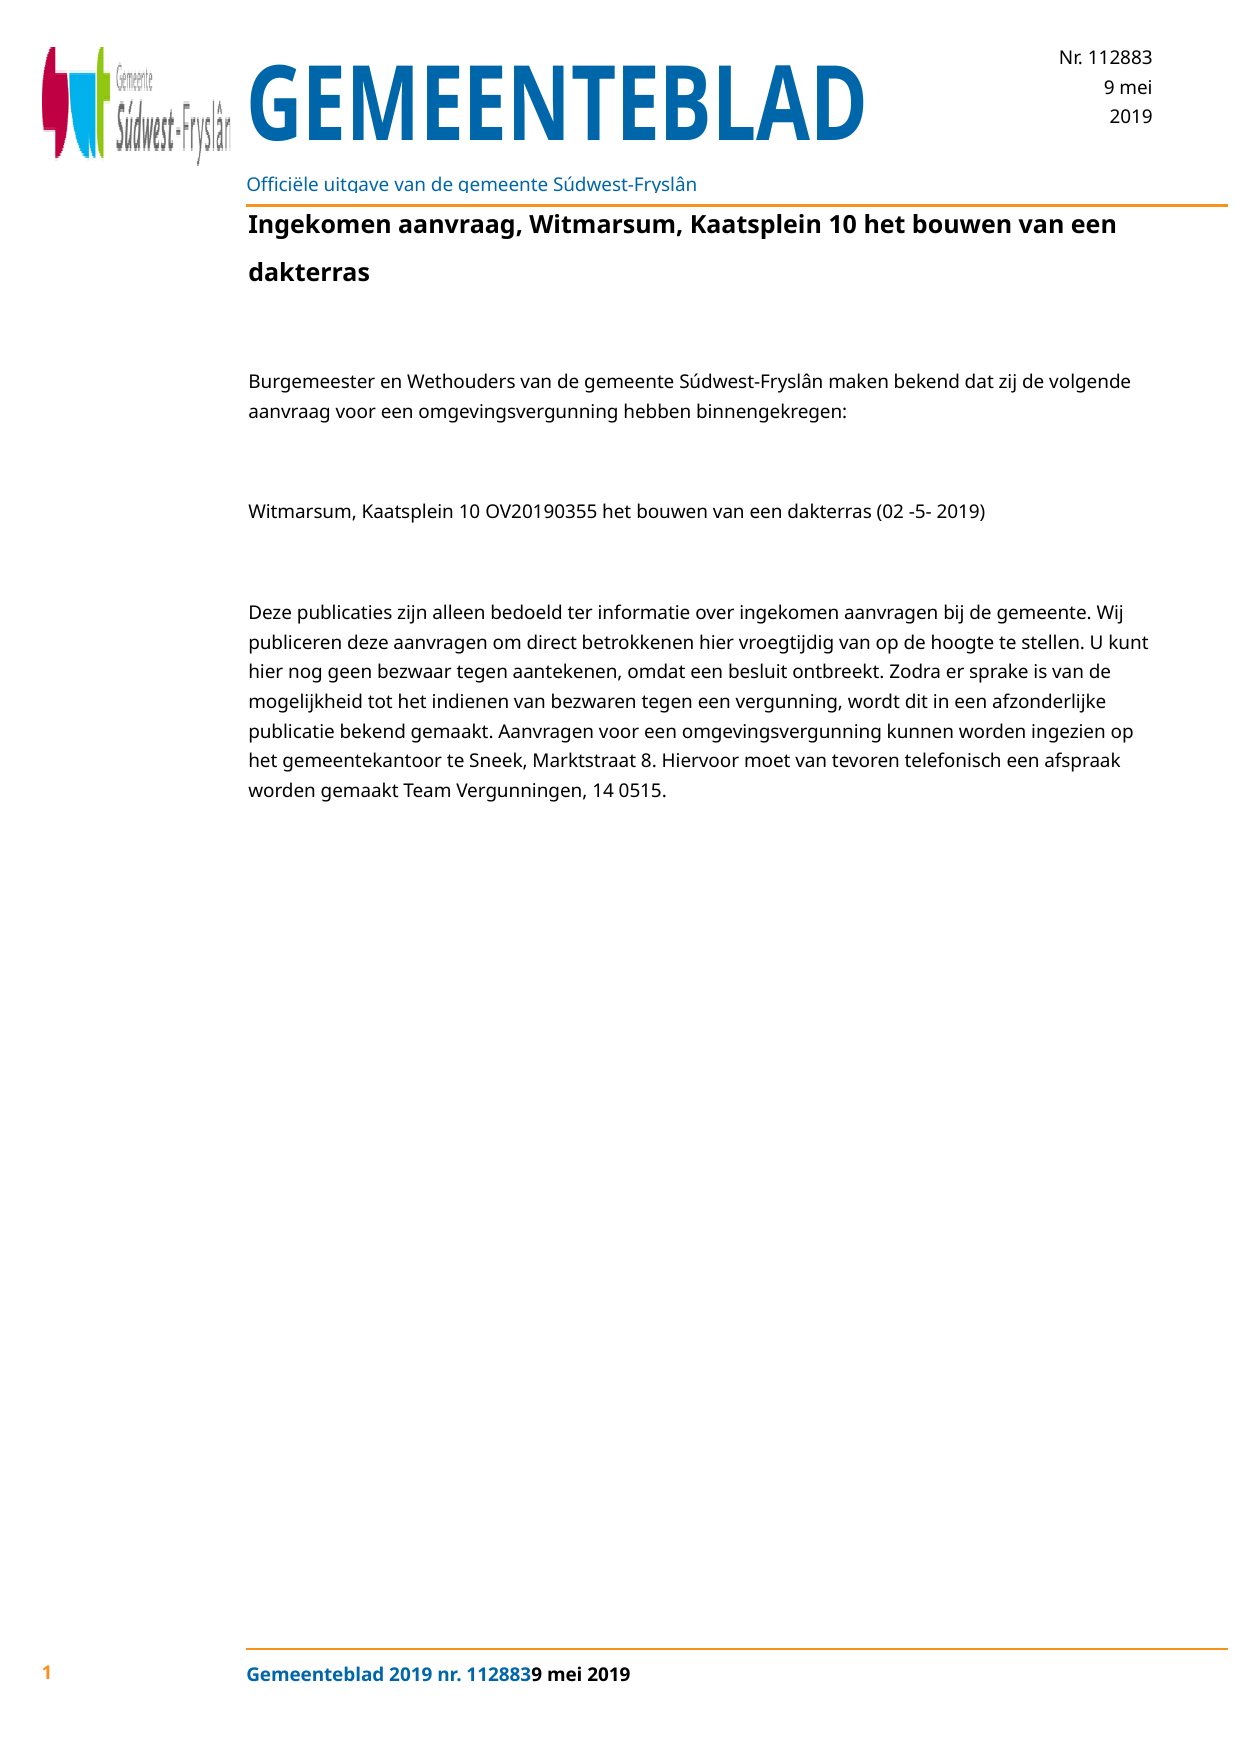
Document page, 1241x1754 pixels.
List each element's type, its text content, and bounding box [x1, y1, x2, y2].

text Ingekomen aanvraag, Witmarsum, Kaatsplein 10 het bouwen van een dakterras [248, 207, 1152, 288]
text Burgemeester en Wethouders van de gemeente Súdwest-Fryslân maken bekend dat zij de volgende aanvraag voor een omgevingsvergunning hebben binnengekregen: [248, 368, 1152, 424]
text Witmarsum, Kaatsplein 10 OV20190355 het bouwen van een dakterras (02 -5- 2019) [248, 499, 1152, 524]
picture [41, 47, 231, 172]
text Deze publicaties zijn alleen bedoeld ter informatie over ingekomen aanvragen bij de gemeente. Wij publiceren deze aanvragen om direct betrokkenen hier vroegtijdig van op de hoogte te stellen. U kunt hier nog geen bezwaar tegen aantekenen, omdat een besluit ontbreekt. Zodra er sprake is van de mogelijkheid tot het indienen van bezwaren tegen een vergunning, wordt dit in een afzonderlijke publicatie bekend gemaakt. Aanvragen voor een omgevingsvergunning kunnen worden ingezien op het gemeentekantoor te Sneek, Marktstraat 8. Hiervoor moet van tevoren telefonisch een afspraak worden gemaakt Team Vergunningen, 14 0515. [248, 599, 1152, 803]
